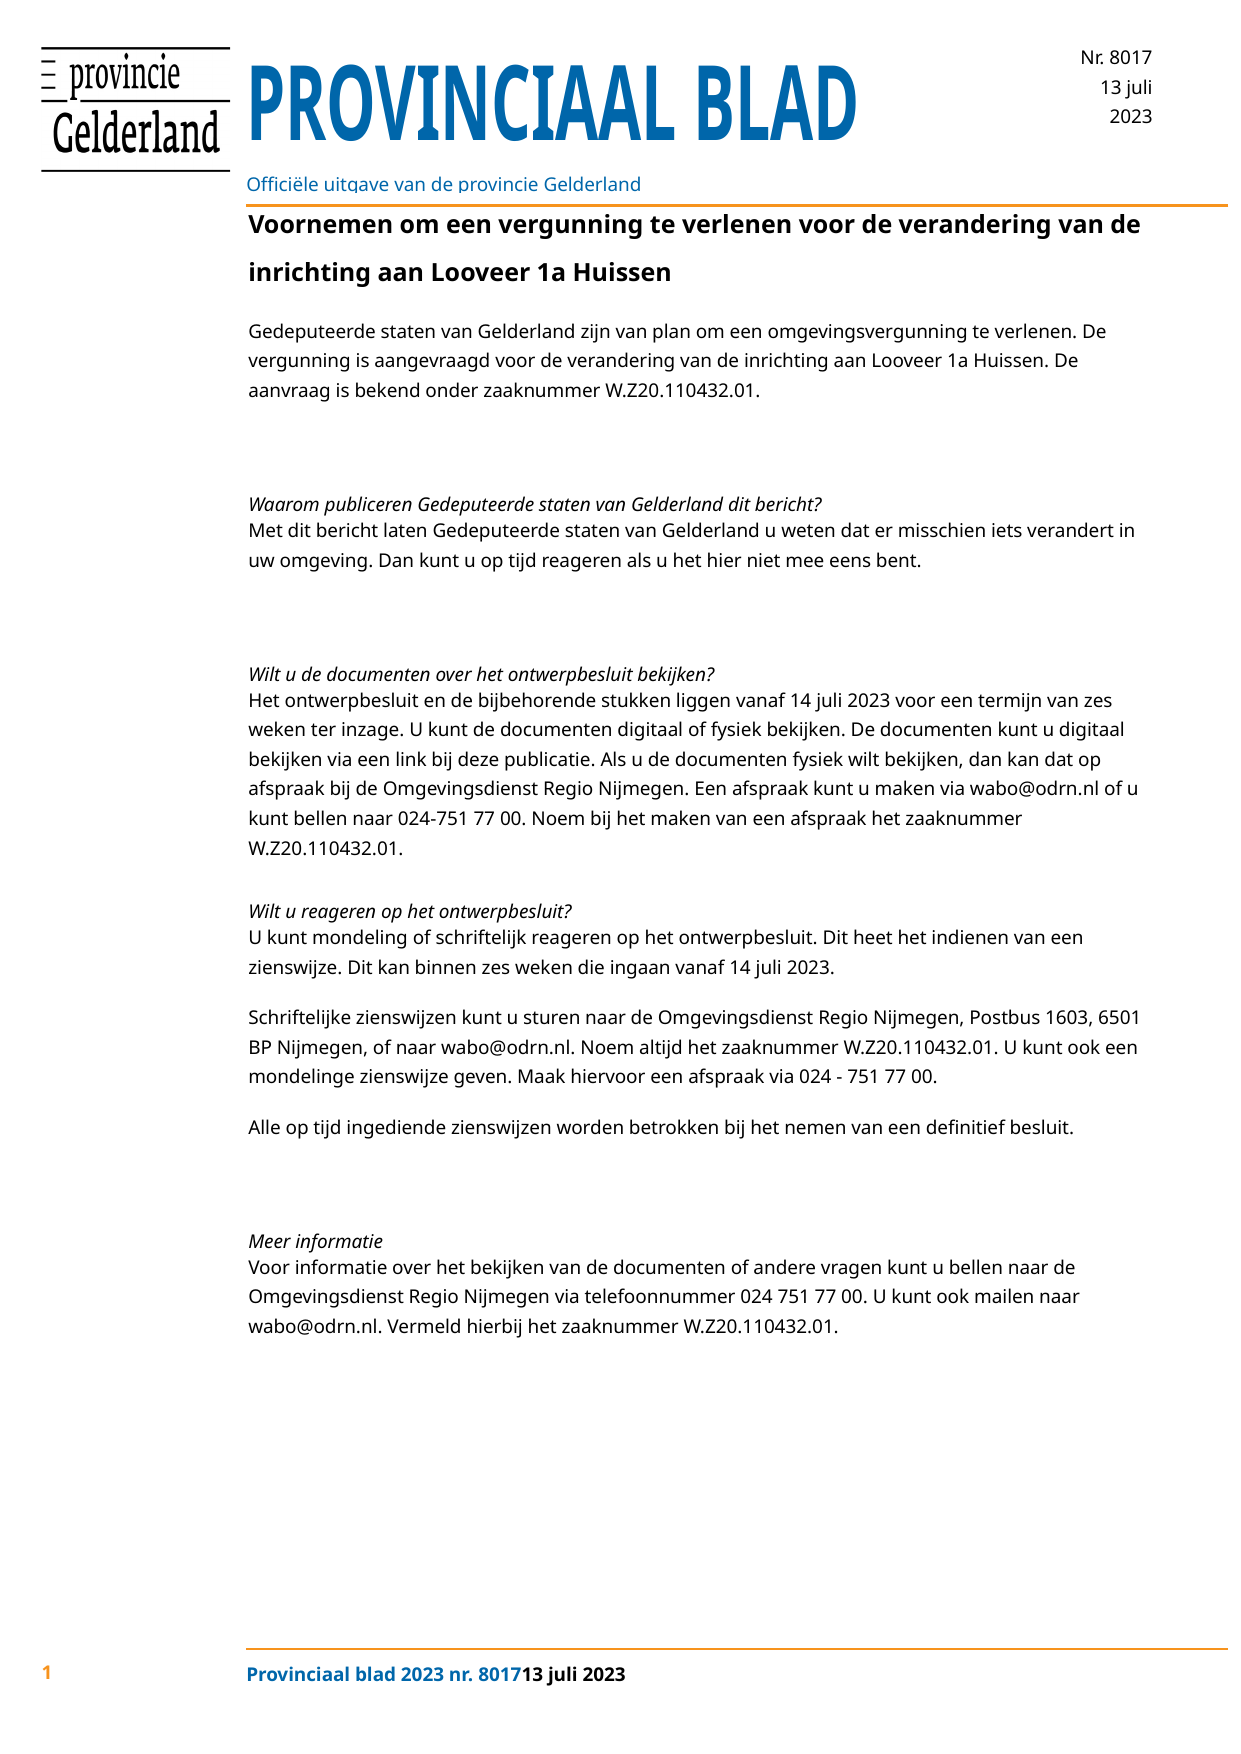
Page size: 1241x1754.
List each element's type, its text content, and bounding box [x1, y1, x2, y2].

text Voor informatie over het bekijken van de documenten of andere vragen kunt u bellen naar de Omgevingsdienst Regio Nijmegen via telefoonnummer 024 751 77 00. U kunt ook mailen naar wabo@odrn.nl. Vermeld hierbij het zaaknummer W.Z20.110432.01. [248, 1254, 1152, 1339]
text Gedeputeerde staten van Gelderland zijn van plan om een omgevingsvergunning te verlenen. De vergunning is aangevraagd voor de verandering van de inrichting aan Looveer 1a Huissen. De aanvraag is bekend onder zaaknummer W.Z20.110432.01. [248, 318, 1152, 403]
text Schriftelijke zienswijzen kunt u sturen naar de Omgevingsdienst Regio Nijmegen, Postbus 1603, 6501 BP Nijmegen, of naar wabo@odrn.nl. Noem altijd het zaaknummer W.Z20.110432.01. U kunt ook een mondelinge zienswijze geven. Maak hiervoor een afspraak via 024 - 751 77 00. [248, 1004, 1152, 1089]
text Waarom publiceren Gedeputeerde staten van Gelderland dit bericht? [248, 491, 1152, 517]
text Voornemen om een vergunning te verlenen voor de verandering van de inrichting aan Looveer 1a Huissen [248, 207, 1152, 288]
text Wilt u de documenten over het ontwerpbesluit bekijken? [248, 661, 1152, 687]
text Alle op tijd ingediende zienswijzen worden betrokken bij het nemen van een definitief besluit. [248, 1114, 1152, 1140]
text Meer informatie [248, 1228, 1152, 1254]
text U kunt mondeling of schriftelijk reageren op het ontwerpbesluit. Dit heet het indienen van een zienswijze. Dit kan binnen zes weken die ingaan vanaf 14 juli 2023. [248, 924, 1152, 980]
text Met dit bericht laten Gedeputeerde staten van Gelderland u weten dat er misschien iets verandert in uw omgeving. Dan kunt u op tijd reageren als u het hier niet mee eens bent. [248, 517, 1152, 572]
text Wilt u reageren op het ontwerpbesluit? [248, 899, 1152, 924]
text Het ontwerpbesluit en de bijbehorende stukken liggen vanaf 14 juli 2023 voor een termijn van zes weken ter inzage. U kunt de documenten digitaal of fysiek bekijken. De documenten kunt u digitaal bekijken via een link bij deze publicatie. Als u de documenten fysiek wilt bekijken, dan kan dat op afspraak bij de Omgevingsdienst Regio Nijmegen. Een afspraak kunt u maken via wabo@odrn.nl of u kunt bellen naar 024-751 77 00. Noem bij het maken van een afspraak het zaaknummer W.Z20.110432.01. [248, 687, 1152, 861]
picture [41, 47, 231, 172]
